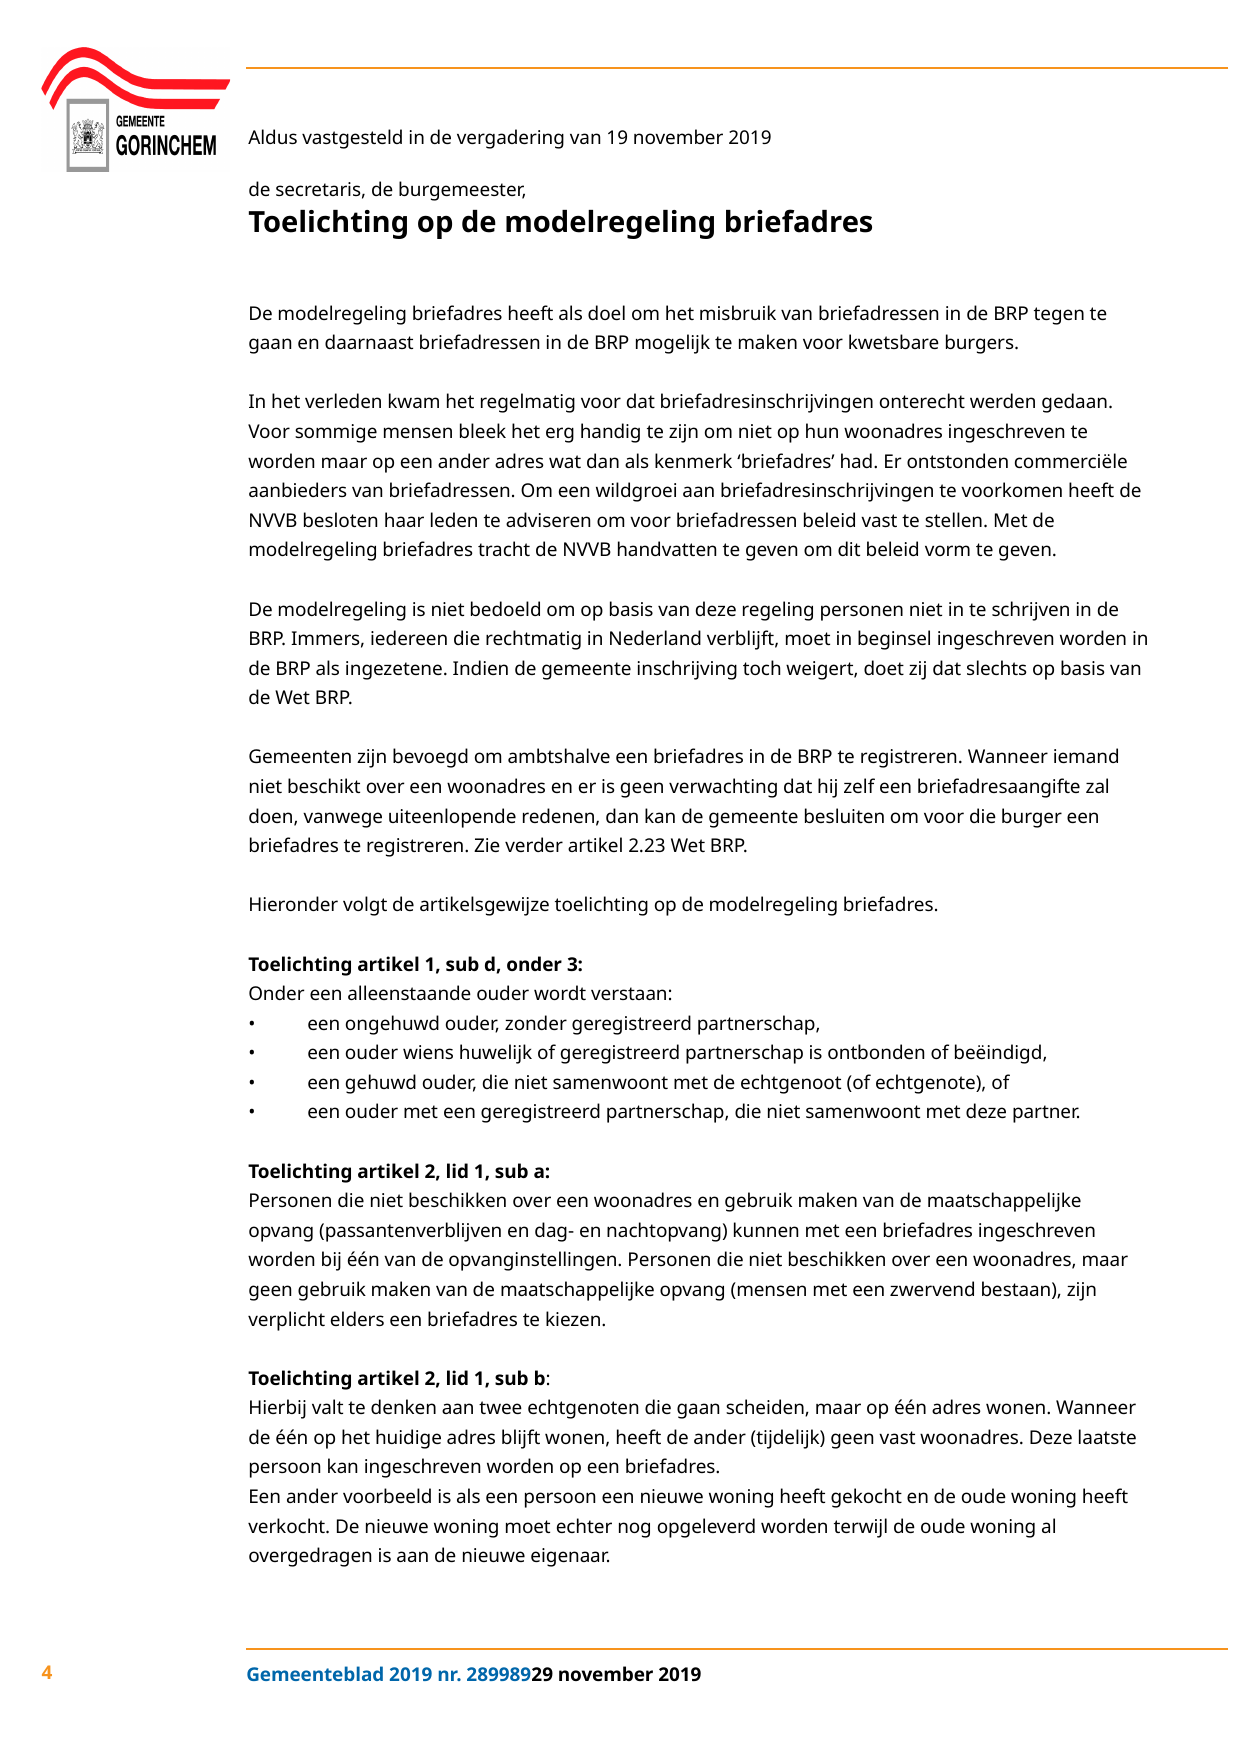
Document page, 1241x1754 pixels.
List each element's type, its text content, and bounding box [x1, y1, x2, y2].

list een ouder met een geregistreerd partnerschap, die niet samenwoont met deze partner. [248, 1099, 1152, 1124]
text De modelregeling is niet bedoeld om op basis van deze regeling personen niet in te schrijven in de BRP. Immers, iedereen die rechtmatig in Nederland verblijft, moet in beginsel ingeschreven worden in de BRP als ingezetene. Indien de gemeente inschrijving toch weigert, doet zij dat slechts op basis van de Wet BRP. [248, 596, 1152, 710]
text De modelregeling briefadres heeft als doel om het misbruik van briefadressen in de BRP tegen te gaan en daarnaast briefadressen in de BRP mogelijk te maken voor kwetsbare burgers. [248, 300, 1152, 355]
text Toelichting artikel 1, sub d, onder 3: [248, 951, 1152, 977]
text Toelichting op de modelregeling briefadres [248, 202, 1152, 241]
text Toelichting artikel 2, lid 1, sub a: [248, 1158, 1152, 1184]
text Hieronder volgt de artikelsgewijze toelichting op de modelregeling briefadres. [248, 892, 1152, 917]
list een gehuwd ouder, die niet samenwoont met de echtgenoot (of echtgenote), of [248, 1069, 1152, 1095]
text Een ander voorbeeld is als een persoon een nieuwe woning heeft gekocht en de oude woning heeft verkocht. De nieuwe woning moet echter nog opgeleverd worden terwijl de oude woning al overgedragen is aan de nieuwe eigenaar. [248, 1483, 1152, 1568]
text Hierbij valt te denken aan twee echtgenoten die gaan scheiden, maar op één adres wonen. Wanneer de één op het huidige adres blijft wonen, heeft de ander (tijdelijk) geen vast woonadres. Deze laatste persoon kan ingeschreven worden op een briefadres. [248, 1394, 1152, 1479]
picture [41, 47, 231, 172]
text Personen die niet beschikken over een woonadres en gebruik maken van de maatschappelijke opvang (passantenverblijven en dag- en nachtopvang) kunnen met een briefadres ingeschreven worden bij één van de opvanginstellingen. Personen die niet beschikken over een woonadres, maar geen gebruik maken van de maatschappelijke opvang (mensen met een zwervend bestaan), zijn verplicht elders een briefadres te kiezen. [248, 1187, 1152, 1332]
text Aldus vastgesteld in de vergadering van 19 november 2019 [248, 124, 1152, 150]
text Toelichting artikel 2, lid 1, sub b: [248, 1365, 1152, 1391]
list een ouder wiens huwelijk of geregistreerd partnerschap is ontbonden of beëindigd, [248, 1039, 1152, 1065]
text de secretaris, de burgemeester, [248, 176, 1152, 202]
text In het verleden kwam het regelmatig voor dat briefadresinschrijvingen onterecht werden gedaan. Voor sommige mensen bleek het erg handig te zijn om niet op hun woonadres ingeschreven te worden maar op een ander adres wat dan als kenmerk ‘briefadres’ had. Er ontstonden commerciële aanbieders van briefadressen. Om een wildgroei aan briefadresinschrijvingen te voorkomen heeft de NVVB besloten haar leden te adviseren om voor briefadressen beleid vast te stellen. Met de modelregeling briefadres tracht de NVVB handvatten te geven om dit beleid vorm te geven. [248, 389, 1152, 562]
text Onder een alleenstaande ouder wordt verstaan: [248, 980, 1152, 1006]
text Gemeenten zijn bevoegd om ambtshalve een briefadres in de BRP te registreren. Wanneer iemand niet beschikt over een woonadres en er is geen verwachting dat hij zelf een briefadresaangifte zal doen, vanwege uiteenlopende redenen, dan kan de gemeente besluiten om voor die burger een briefadres te registreren. Zie verder artikel 2.23 Wet BRP. [248, 744, 1152, 858]
list een ongehuwd ouder, zonder geregistreerd partnerschap, [248, 1010, 1152, 1036]
